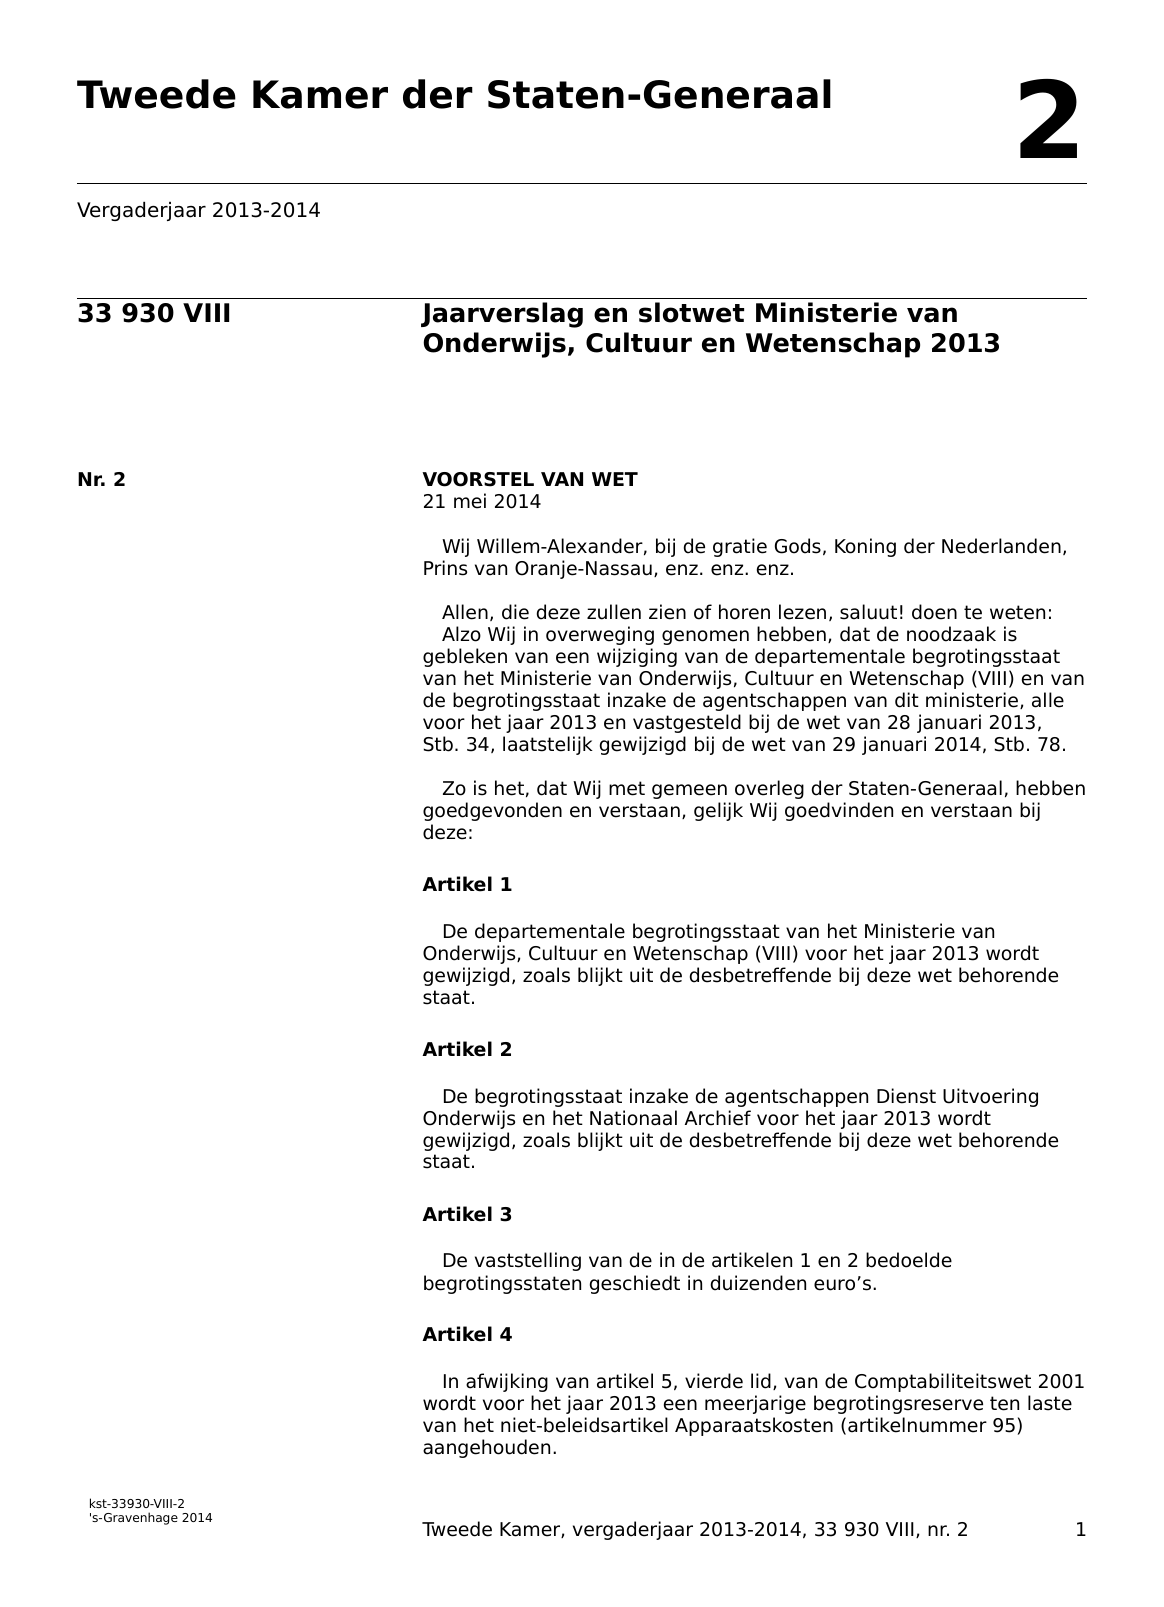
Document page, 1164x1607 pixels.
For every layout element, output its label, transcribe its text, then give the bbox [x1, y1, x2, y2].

text Alzo Wij in overweging genomen hebben, dat de noodzaak is gebleken van een wijziging van de departementale begrotingsstaat van het Ministerie van Onderwijs, Cultuur en Wetenschap (VIII) en van de begrotingsstaat inzake de agentschappen van dit ministerie, alle voor het jaar 2013 en vastgesteld bij de wet van 28 januari 2013, Stb. 34, laatstelijk gewijzigd bij de wet van 29 januari 2014, Stb. 78. [422, 624, 1087, 756]
subtitle Artikel 2 [422, 1038, 1087, 1061]
text kst-33930-VIII-2 [88, 1497, 323, 1511]
text De begrotingsstaat inzake de agentschappen Dienst Uitvoering Onderwijs en het Nationaal Archief voor het jaar 2013 wordt gewijzigd, zoals blijkt uit de desbetreffende bij deze wet behorende staat. [422, 1086, 1087, 1173]
text 's-Gravenhage 2014 [88, 1511, 323, 1525]
table_header 2 [886, 59, 1087, 183]
subtitle Artikel 1 [422, 874, 1087, 896]
text De vaststelling van de in de artikelen 1 en 2 bedoelde begrotingsstaten geschiedt in duizenden euro’s. [422, 1250, 1087, 1294]
subtitle 33 930 VIII Jaarverslag en slotwet Ministerie van Onderwijs, Cultuur en Wetenschap 2013 [77, 299, 1087, 358]
text De departementale begrotingsstaat van het Ministerie van Onderwijs, Cultuur en Wetenschap (VIII) voor het jaar 2013 wordt gewijzigd, zoals blijkt uit de desbetreffende bij deze wet behorende staat. [422, 921, 1087, 1008]
text Zo is het, dat Wij met gemeen overleg der Staten-Generaal, hebben goedgevonden en verstaan, gelijk Wij goedvinden en verstaan bij deze: [422, 778, 1087, 844]
text Allen, die deze zullen zien of horen lezen, saluut! doen te weten: [422, 602, 1087, 624]
text 21 mei 2014 [422, 491, 1087, 513]
subtitle Artikel 3 [422, 1203, 1087, 1225]
text In afwijking van artikel 5, vierde lid, van de Comptabiliteitswet 2001 wordt voor het jaar 2013 een meerjarige begrotingsreserve ten laste van het niet-beleidsartikel Apparaatskosten (artikelnummer 95) aangehouden. [422, 1371, 1087, 1459]
subtitle Artikel 4 [422, 1324, 1087, 1346]
subtitle Nr. 2 VOORSTEL VAN WET [77, 469, 1087, 491]
table_header Tweede Kamer der Staten-Generaal [77, 59, 886, 183]
table_cell Vergaderjaar 2013-2014 [77, 184, 1087, 298]
text Wij Willem-Alexander, bij de gratie Gods, Koning der Nederlanden, Prins van Oranje-Nassau, enz. enz. enz. [422, 536, 1087, 579]
